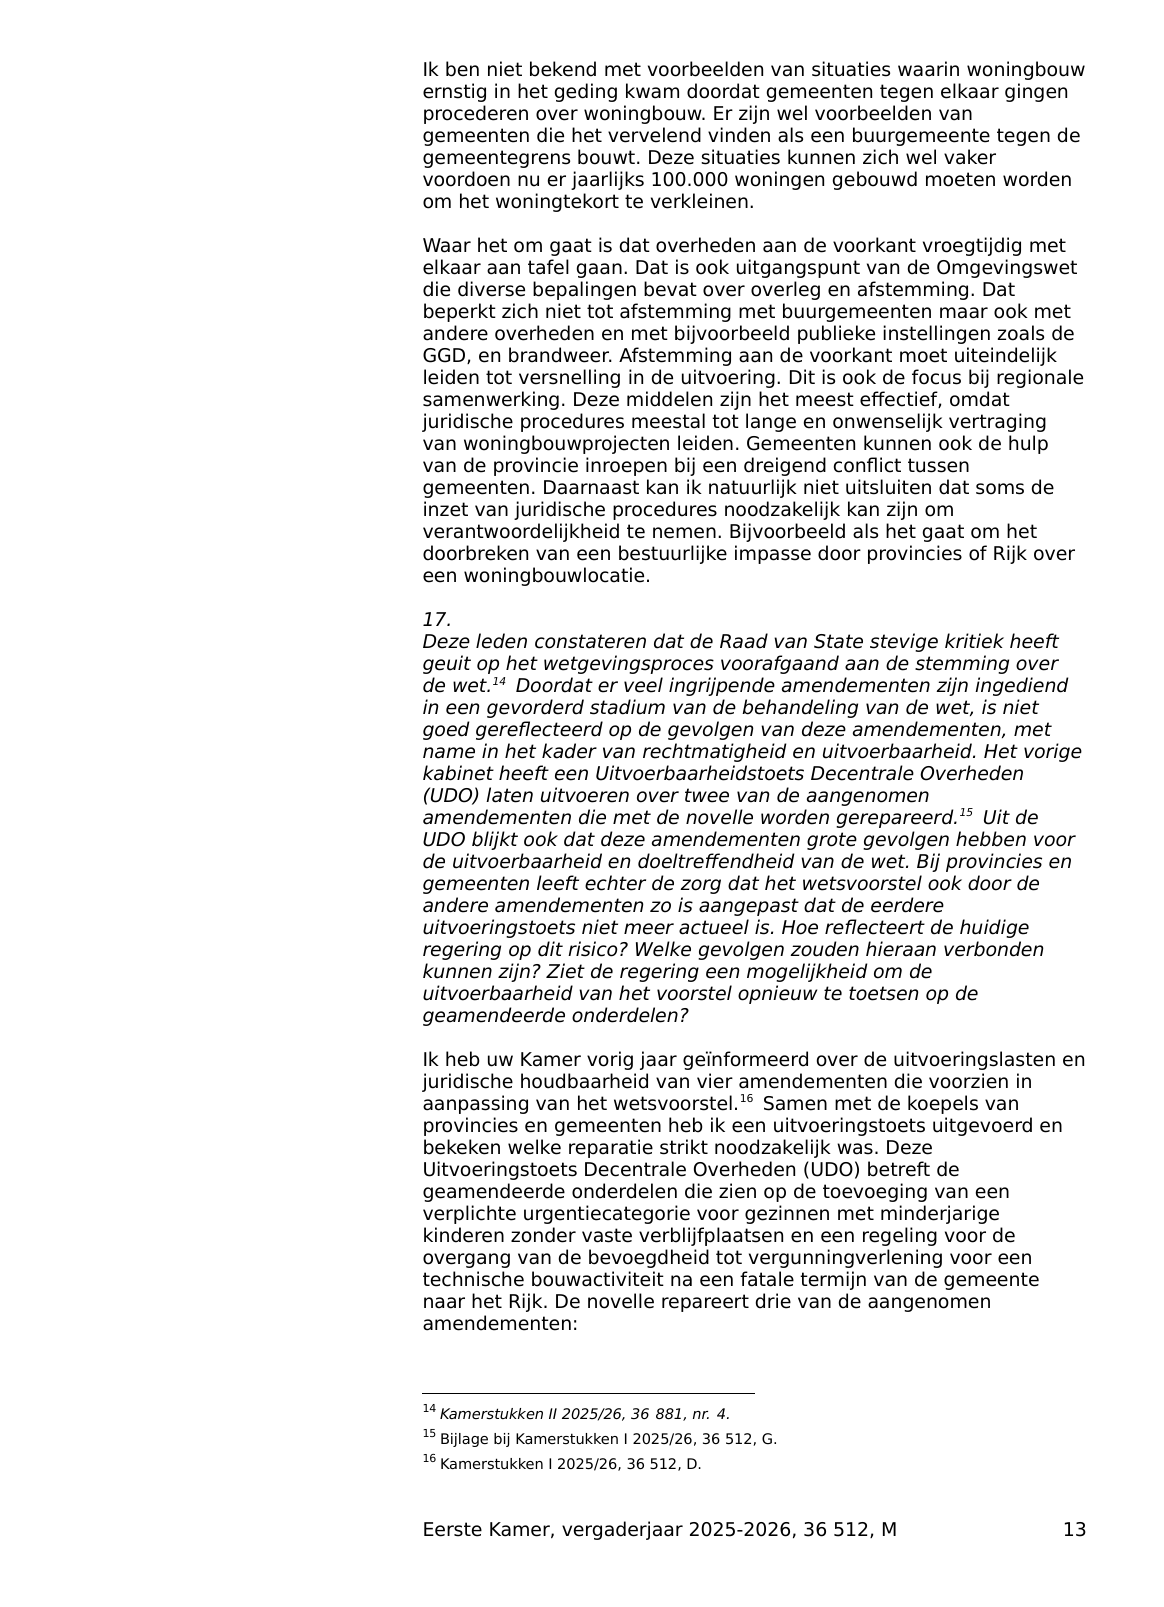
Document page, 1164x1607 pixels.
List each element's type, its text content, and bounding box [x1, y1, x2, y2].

text Waar het om gaat is dat overheden aan de voorkant vroegtijdig met elkaar aan tafel gaan. Dat is ook uitgangspunt van de Omgevingswet die diverse bepalingen bevat over overleg en afstemming. Dat beperkt zich niet tot afstemming met buurgemeenten maar ook met andere overheden en met bijvoorbeeld publieke instellingen zoals de GGD, en brandweer. Afstemming aan de voorkant moet uiteindelijk leiden tot versnelling in de uitvoering. Dit is ook de focus bij regionale samenwerking. Deze middelen zijn het meest effectief, omdat juridische procedures meestal tot lange en onwenselijk vertraging van woningbouwprojecten leiden. Gemeenten kunnen ook de hulp van de provincie inroepen bij een dreigend conflict tussen gemeenten. Daarnaast kan ik natuurlijk niet uitsluiten dat soms de inzet van juridische procedures noodzakelijk kan zijn om verantwoordelijkheid te nemen. Bijvoorbeeld als het gaat om het doorbreken van een bestuurlijke impasse door provincies of Rijk over een woningbouwlocatie. [422, 235, 1087, 587]
text Deze leden constateren dat de Raad van State stevige kritiek heeft geuit op het wetgevingsproces voorafgaand aan de stemming over de wet. Doordat er veel ingrijpende amendementen zijn ingediend in een gevorderd stadium van de behandeling van de wet, is niet goed gereflecteerd op de gevolgen van deze amendementen, met name in het kader van rechtmatigheid en uitvoerbaarheid. Het vorige kabinet heeft een Uitvoerbaarheidstoets Decentrale Overheden (UDO) laten uitvoeren over twee van de aangenomen amendementen die met de novelle worden gerepareerd. Uit de UDO blijkt ook dat deze amendementen grote gevolgen hebben voor de uitvoerbaarheid en doeltreffendheid van de wet. Bij provincies en gemeenten leeft echter de zorg dat het wetsvoorstel ook door de andere amendementen zo is aangepast dat de eerdere uitvoeringstoets niet meer actueel is. Hoe reflecteert de huidige regering op dit risico? Welke gevolgen zouden hieraan verbonden kunnen zijn? Ziet de regering een mogelijkheid om de uitvoerbaarheid van het voorstel opnieuw te toetsen op de geamendeerde onderdelen? [422, 631, 1087, 1027]
text Ik heb uw Kamer vorig jaar geïnformeerd over de uitvoeringslasten en juridische houdbaarheid van vier amendementen die voorzien in aanpassing van het wetsvoorstel. Samen met de koepels van provincies en gemeenten heb ik een uitvoeringstoets uitgevoerd en bekeken welke reparatie strikt noodzakelijk was. Deze Uitvoeringstoets Decentrale Overheden (UDO) betreft de geamendeerde onderdelen die zien op de toevoeging van een verplichte urgentiecategorie voor gezinnen met minderjarige kinderen zonder vaste verblijfplaatsen en een regeling voor de overgang van de bevoegdheid tot vergunningverlening voor een technische bouwactiviteit na een fatale termijn van de gemeente naar het Rijk. De novelle repareert drie van de aangenomen amendementen: [422, 1049, 1087, 1334]
text 17. [422, 609, 1087, 631]
text Ik ben niet bekend met voorbeelden van situaties waarin woningbouw ernstig in het geding kwam doordat gemeenten tegen elkaar gingen procederen over woningbouw. Er zijn wel voorbeelden van gemeenten die het vervelend vinden als een buurgemeente tegen de gemeentegrens bouwt. Deze situaties kunnen zich wel vaker voordoen nu er jaarlijks 100.000 woningen gebouwd moeten worden om het woningtekort te verkleinen. [422, 59, 1087, 213]
text Kamerstukken II 2025/26, 36 881, nr. 4. [422, 1402, 1087, 1424]
text Kamerstukken I 2025/26, 36 512, D. [422, 1452, 1087, 1474]
text Bijlage bij Kamerstukken I 2025/26, 36 512, G. [422, 1427, 1087, 1449]
